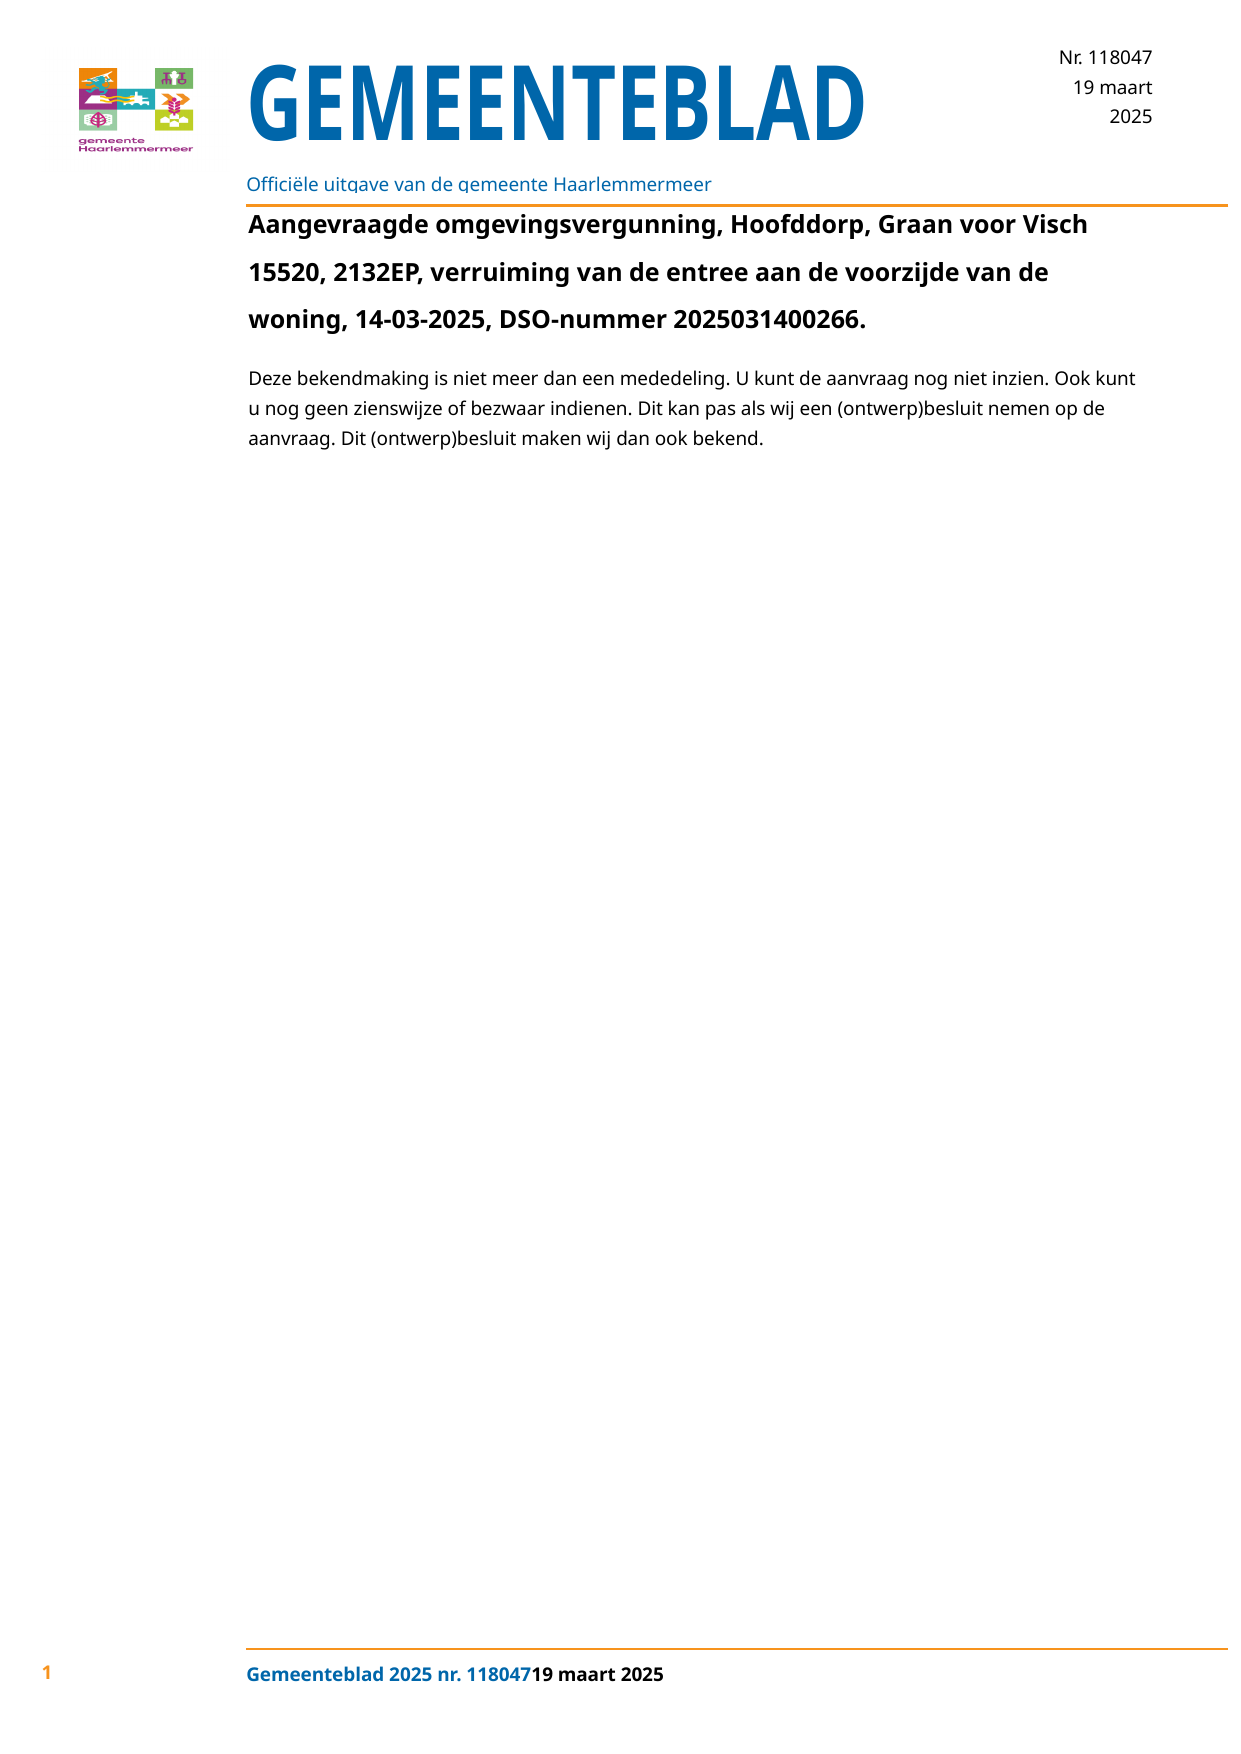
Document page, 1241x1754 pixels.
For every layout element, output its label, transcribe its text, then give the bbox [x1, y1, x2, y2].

picture [41, 47, 231, 172]
text Deze bekendmaking is niet meer dan een mededeling. U kunt de aanvraag nog niet inzien. Ook kunt u nog geen zienswijze of bezwaar indienen. Dit kan pas als wij een (ontwerp)besluit nemen op de aanvraag. Dit (ontwerp)besluit maken wij dan ook bekend. [248, 366, 1152, 450]
text Aangevraagde omgevingsvergunning, Hoofddorp, Graan voor Visch 15520, 2132EP, verruiming van de entree aan de voorzijde van de woning, 14-03-2025, DSO-nummer 2025031400266. [248, 207, 1152, 336]
